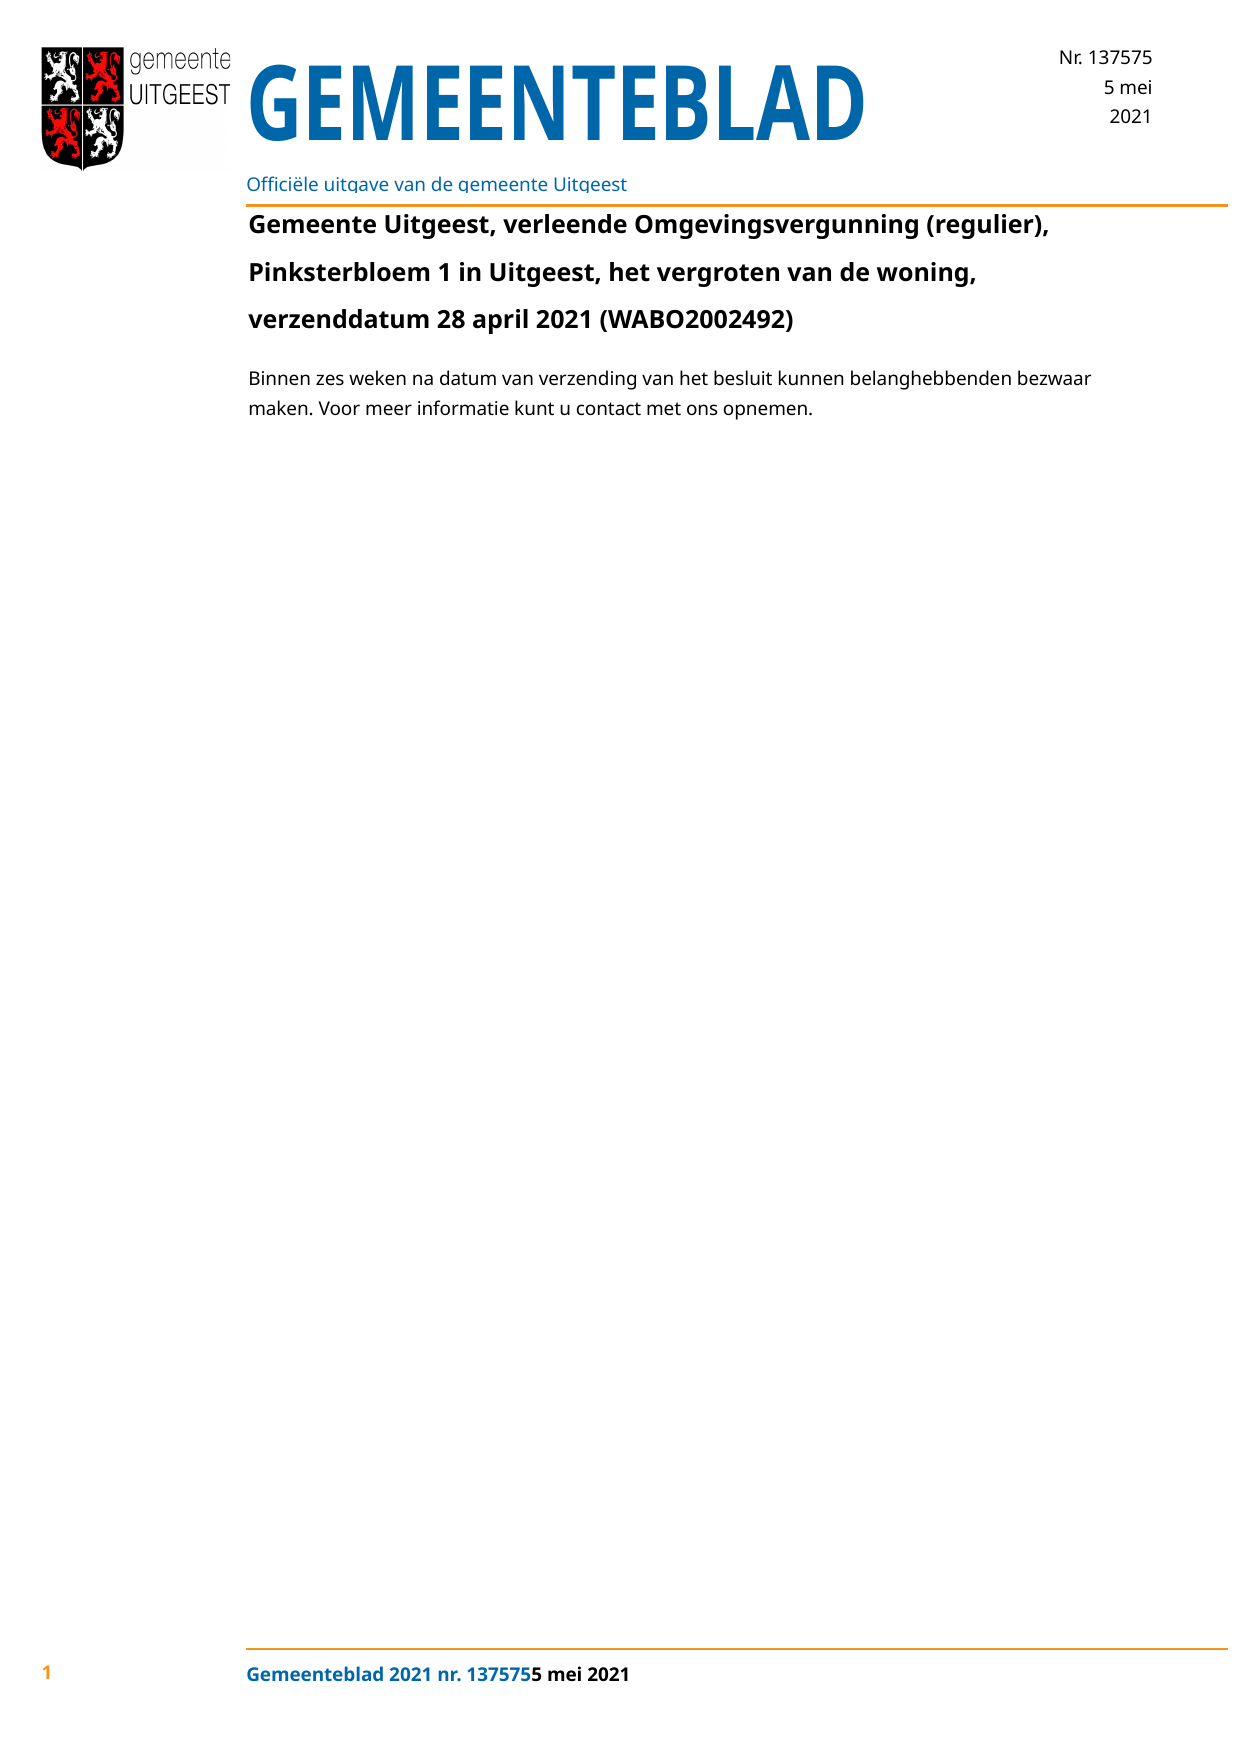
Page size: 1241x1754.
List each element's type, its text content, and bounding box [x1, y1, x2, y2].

picture [41, 47, 231, 172]
text Gemeente Uitgeest, verleende Omgevingsvergunning (regulier), Pinksterbloem 1 in Uitgeest, het vergroten van de woning, verzenddatum 28 april 2021 (WABO2002492) [248, 207, 1152, 336]
text Binnen zes weken na datum van verzending van het besluit kunnen belanghebbenden bezwaar maken. Voor meer informatie kunt u contact met ons opnemen. [248, 366, 1152, 421]
